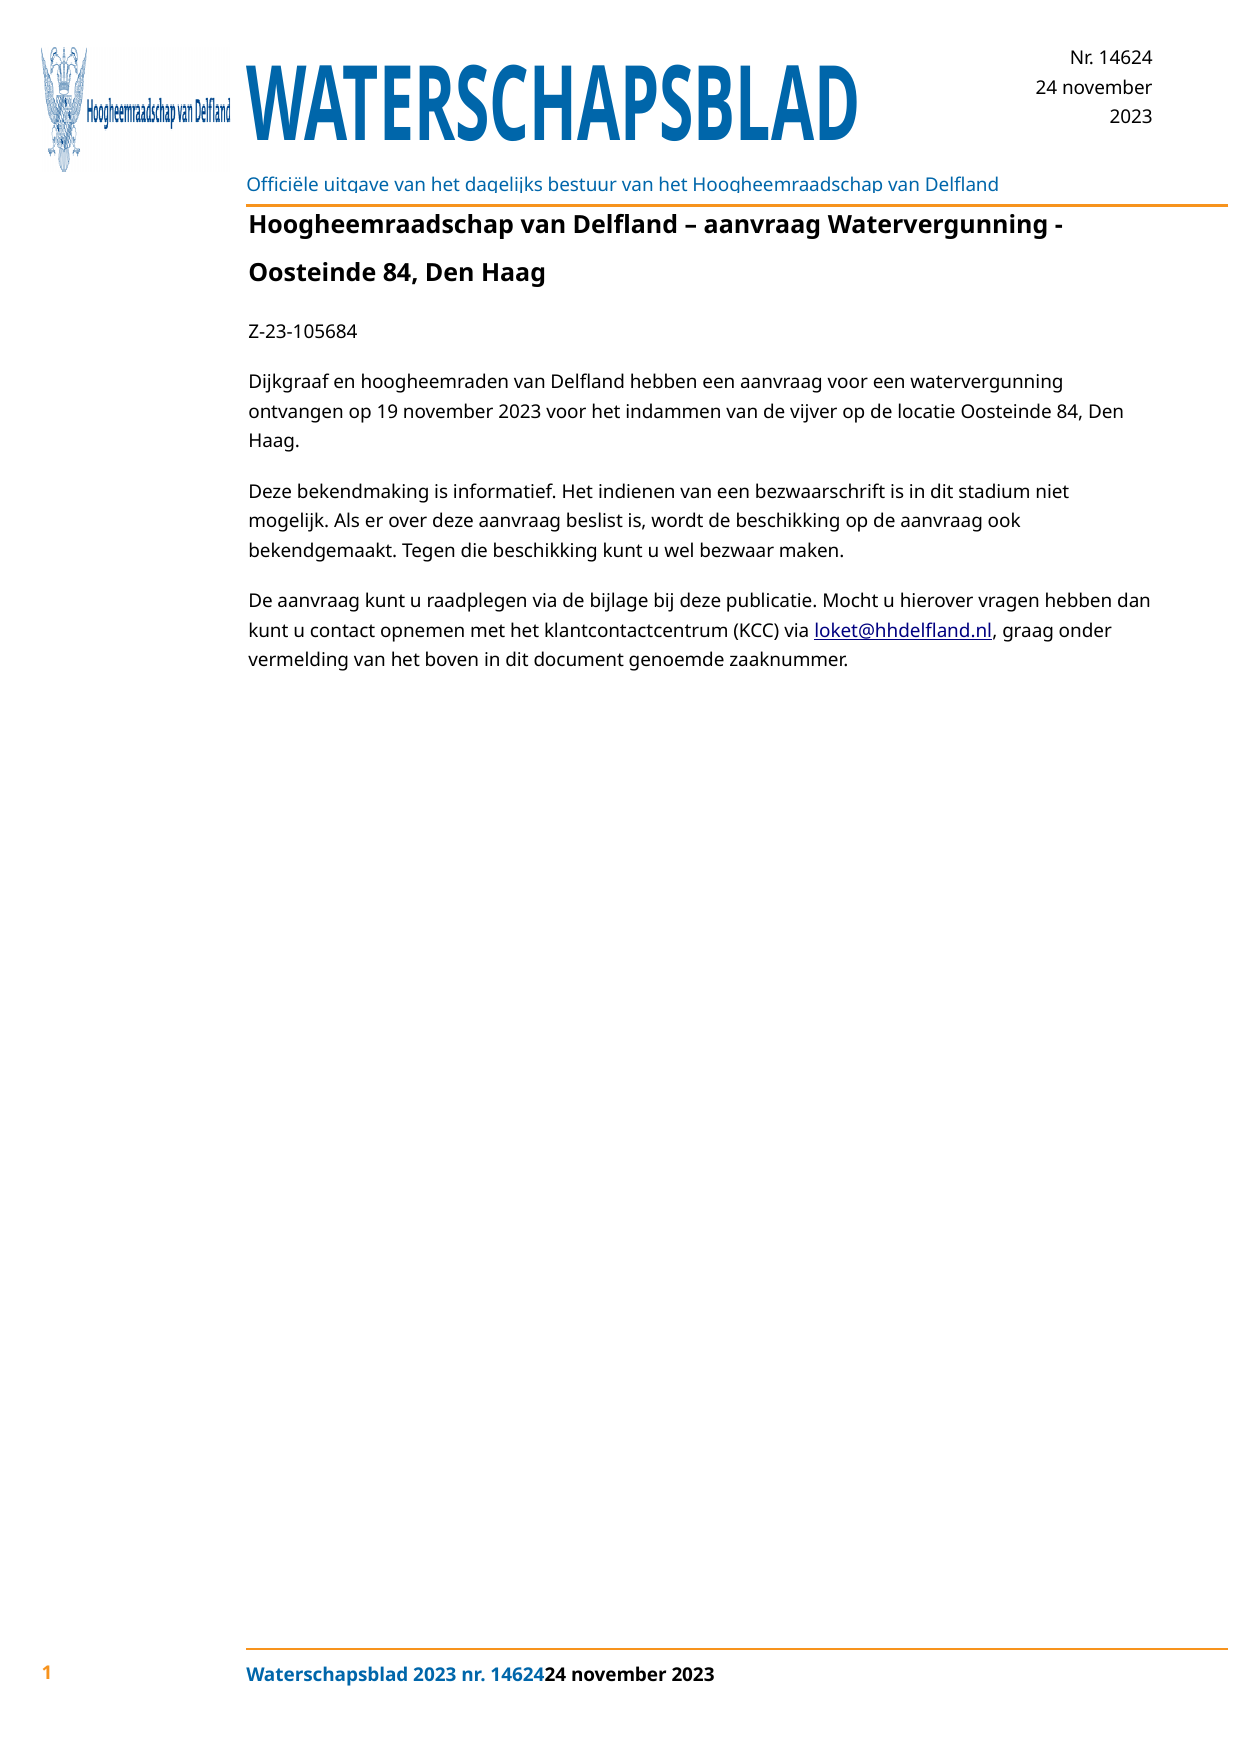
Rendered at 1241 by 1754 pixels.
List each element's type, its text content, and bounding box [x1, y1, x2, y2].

text Hoogheemraadschap van Delfland – aanvraag Watervergunning - Oosteinde 84, Den Haag [248, 207, 1152, 288]
text Z-23-105684 [248, 318, 1152, 344]
text Deze bekendmaking is informatief. Het indienen van een bezwaarschrift is in dit stadium niet mogelijk. Als er over deze aanvraag beslist is, wordt de beschikking op de aanvraag ook bekendgemaakt. Tegen die beschikking kunt u wel bezwaar maken. [248, 478, 1152, 563]
picture [41, 47, 231, 172]
text Dijkgraaf en hoogheemraden van Delfland hebben een aanvraag voor een watervergunning ontvangen op 19 november 2023 voor het indammen van de vijver op de locatie Oosteinde 84, Den Haag. [248, 368, 1152, 453]
text De aanvraag kunt u raadplegen via de bijlage bij deze publicatie. Mocht u hierover vragen hebben dan kunt u contact opnemen met het klantcontactcentrum (KCC) via loket@hhdelfland.nl, graag onder vermelding van het boven in dit document genoemde zaaknummer. [248, 587, 1152, 672]
